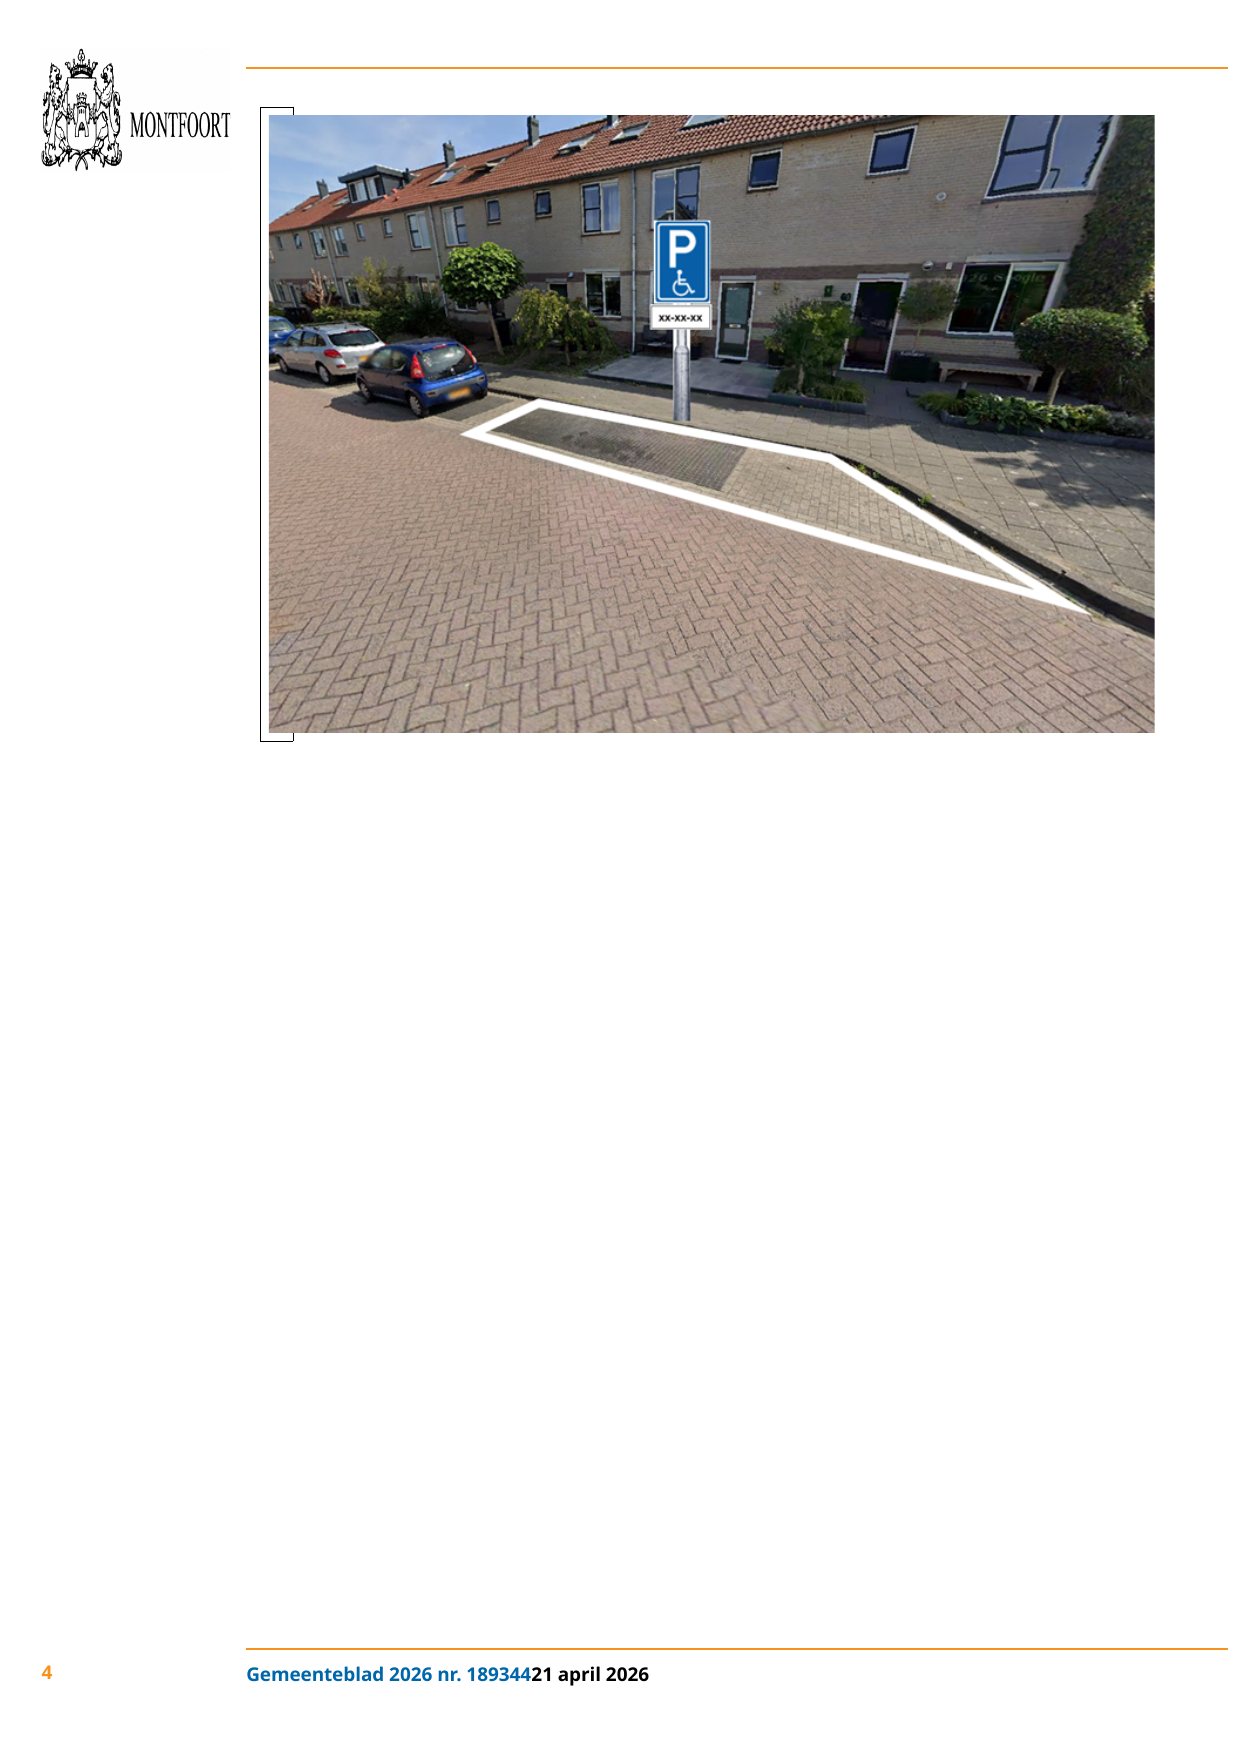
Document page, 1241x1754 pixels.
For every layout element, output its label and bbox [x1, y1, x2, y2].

picture [268, 115, 1155, 733]
picture [41, 47, 231, 172]
